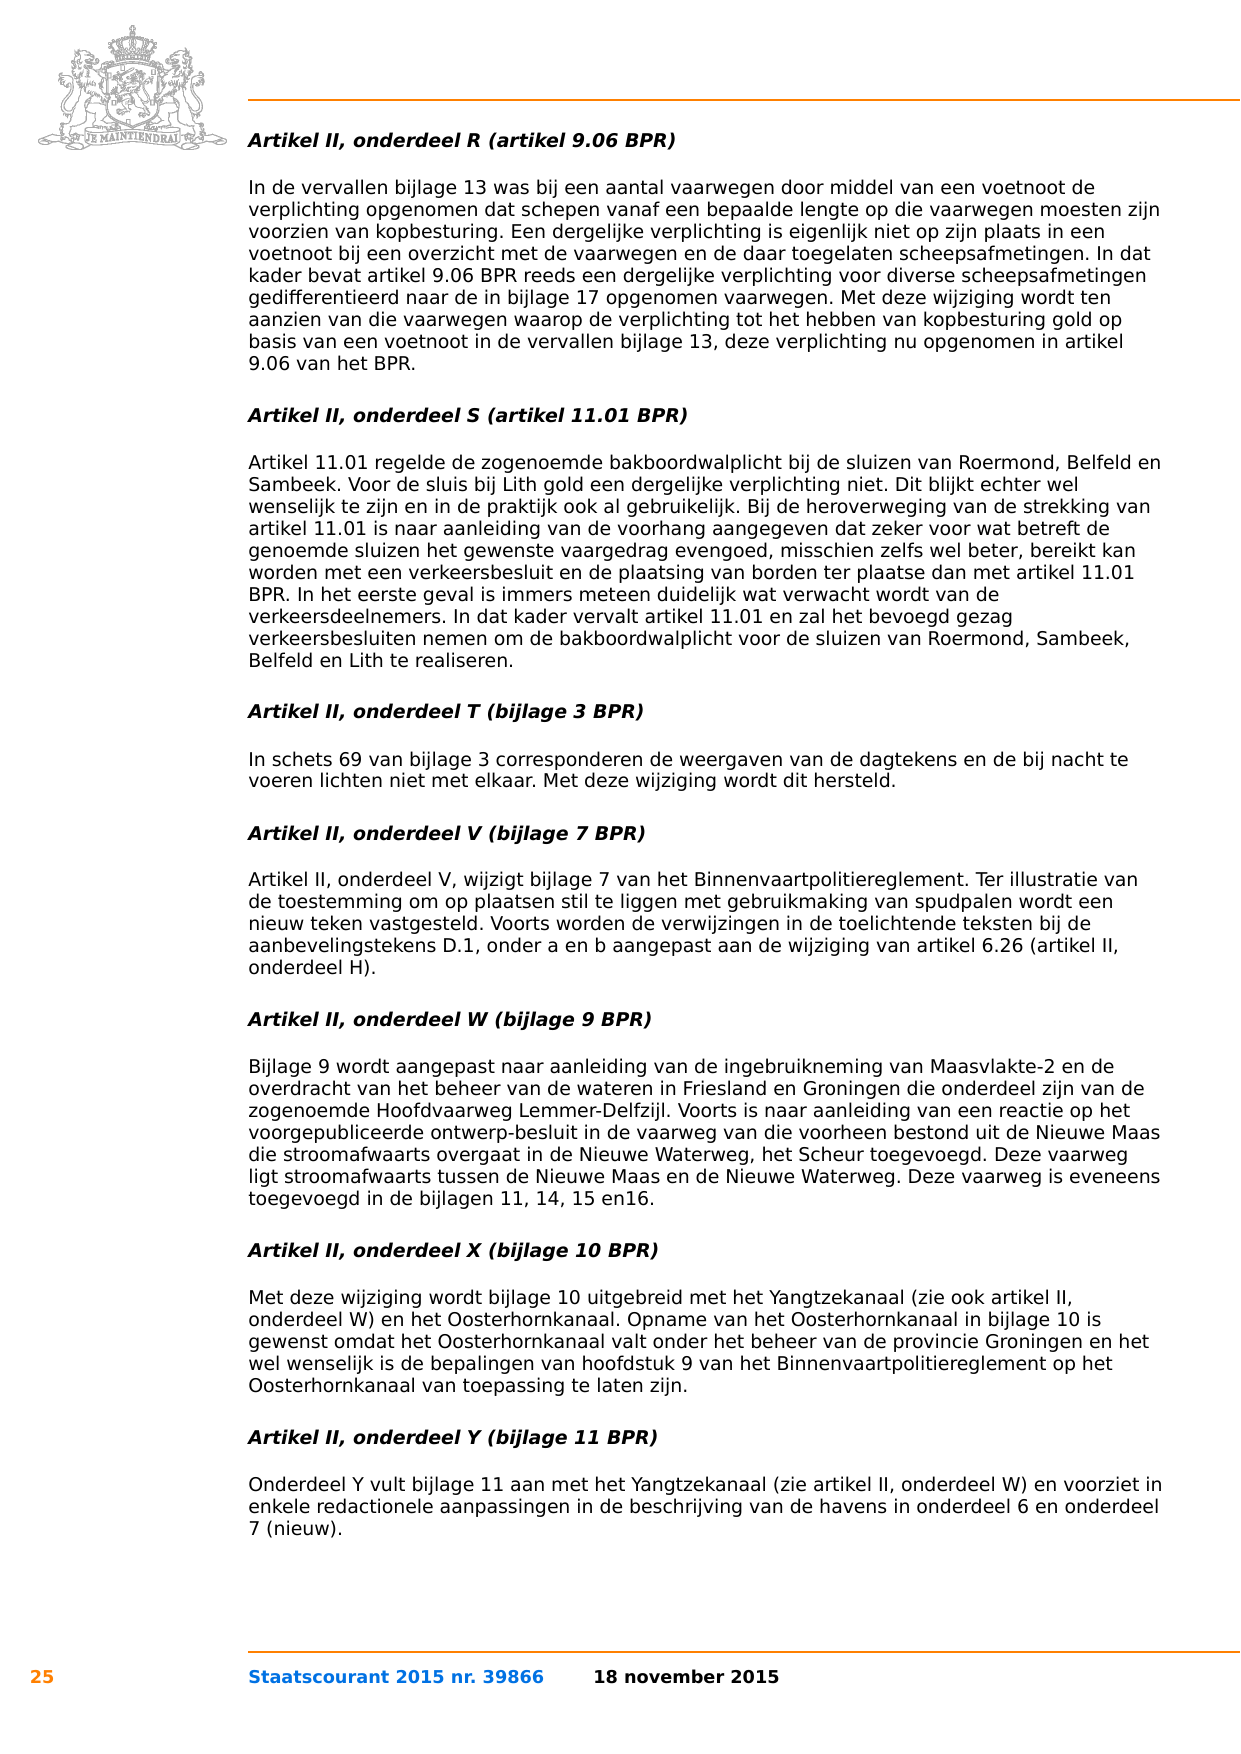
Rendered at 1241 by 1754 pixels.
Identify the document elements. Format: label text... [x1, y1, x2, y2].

text Artikel 11.01 regelde de zogenoemde bakboordwalplicht bij de sluizen van Roermond, Belfeld en Sambeek. Voor de sluis bij Lith gold een dergelijke verplichting niet. Dit blijkt echter wel wenselijk te zijn en in de praktijk ook al gebruikelijk. Bij de heroverweging van de strekking van artikel 11.01 is naar aanleiding van de voorhang aangegeven dat zeker voor wat betreft de genoemde sluizen het gewenste vaargedrag evengoed, misschien zelfs wel beter, bereikt kan worden met een verkeersbesluit en de plaatsing van borden ter plaatse dan met artikel 11.01 BPR. In het eerste geval is immers meteen duidelijk wat verwacht wordt van de verkeersdeelnemers. In dat kader vervalt artikel 11.01 en zal het bevoegd gezag verkeersbesluiten nemen om de bakboordwalplicht voor de sluizen van Roermond, Sambeek, Belfeld en Lith te realiseren. [248, 452, 1163, 671]
text In de vervallen bijlage 13 was bij een aantal vaarwegen door middel van een voetnoot de verplichting opgenomen dat schepen vanaf een bepaalde lengte op die vaarwegen moesten zijn voorzien van kopbesturing. Een dergelijke verplichting is eigenlijk niet op zijn plaats in een voetnoot bij een overzicht met de vaarwegen en de daar toegelaten scheepsafmetingen. In dat kader bevat artikel 9.06 BPR reeds een dergelijke verplichting voor diverse scheepsafmetingen gedifferentieerd naar de in bijlage 17 opgenomen vaarwegen. Met deze wijziging wordt ten aanzien van die vaarwegen waarop de verplichting tot het hebben van kopbesturing gold op basis van een voetnoot in de vervallen bijlage 13, deze verplichting nu opgenomen in artikel 9.06 van het BPR. [248, 177, 1163, 375]
subtitle Artikel II, onderdeel S (artikel 11.01 BPR) [248, 405, 1163, 427]
picture [38, 25, 227, 150]
subtitle Artikel II, onderdeel Y (bijlage 11 BPR) [248, 1427, 1163, 1449]
subtitle Artikel II, onderdeel V (bijlage 7 BPR) [248, 822, 1163, 844]
text In schets 69 van bijlage 3 corresponderen de weergaven van de dagtekens en de bij nacht te voeren lichten niet met elkaar. Met deze wijziging wordt dit hersteld. [248, 748, 1163, 792]
subtitle Artikel II, onderdeel W (bijlage 9 BPR) [248, 1009, 1163, 1031]
text Onderdeel Y vult bijlage 11 aan met het Yangtzekanaal (zie artikel II, onderdeel W) en voorziet in enkele redactionele aanpassingen in de beschrijving van de havens in onderdeel 6 en onderdeel 7 (nieuw). [248, 1474, 1163, 1540]
text Artikel II, onderdeel V, wijzigt bijlage 7 van het Binnenvaartpolitiereglement. Ter illustratie van de toestemming om op plaatsen stil te liggen met gebruikmaking van spudpalen wordt een nieuw teken vastgesteld. Voorts worden de verwijzingen in de toelichtende teksten bij de aanbevelingstekens D.1, onder a en b aangepast aan de wijziging van artikel 6.26 (artikel II, onderdeel H). [248, 869, 1163, 979]
subtitle Artikel II, onderdeel R (artikel 9.06 BPR) [248, 130, 1163, 152]
text Bijlage 9 wordt aangepast naar aanleiding van de ingebruikneming van Maasvlakte-2 en de overdracht van het beheer van de wateren in Friesland en Groningen die onderdeel zijn van de zogenoemde Hoofdvaarweg Lemmer-Delfzijl. Voorts is naar aanleiding van een reactie op het voorgepubliceerde ontwerp-besluit in de vaarweg van die voorheen bestond uit de Nieuwe Maas die stroomafwaarts overgaat in de Nieuwe Waterweg, het Scheur toegevoegd. Deze vaarweg ligt stroomafwaarts tussen de Nieuwe Maas en de Nieuwe Waterweg. Deze vaarweg is eveneens toegevoegd in de bijlagen 11, 14, 15 en16. [248, 1056, 1163, 1210]
text Met deze wijziging wordt bijlage 10 uitgebreid met het Yangtzekanaal (zie ook artikel II, onderdeel W) en het Oosterhornkanaal. Opname van het Oosterhornkanaal in bijlage 10 is gewenst omdat het Oosterhornkanaal valt onder het beheer van de provincie Groningen en het wel wenselijk is de bepalingen van hoofdstuk 9 van het Binnenvaartpolitiereglement op het Oosterhornkanaal van toepassing te laten zijn. [248, 1287, 1163, 1397]
subtitle Artikel II, onderdeel T (bijlage 3 BPR) [248, 701, 1163, 723]
subtitle Artikel II, onderdeel X (bijlage 10 BPR) [248, 1240, 1163, 1262]
